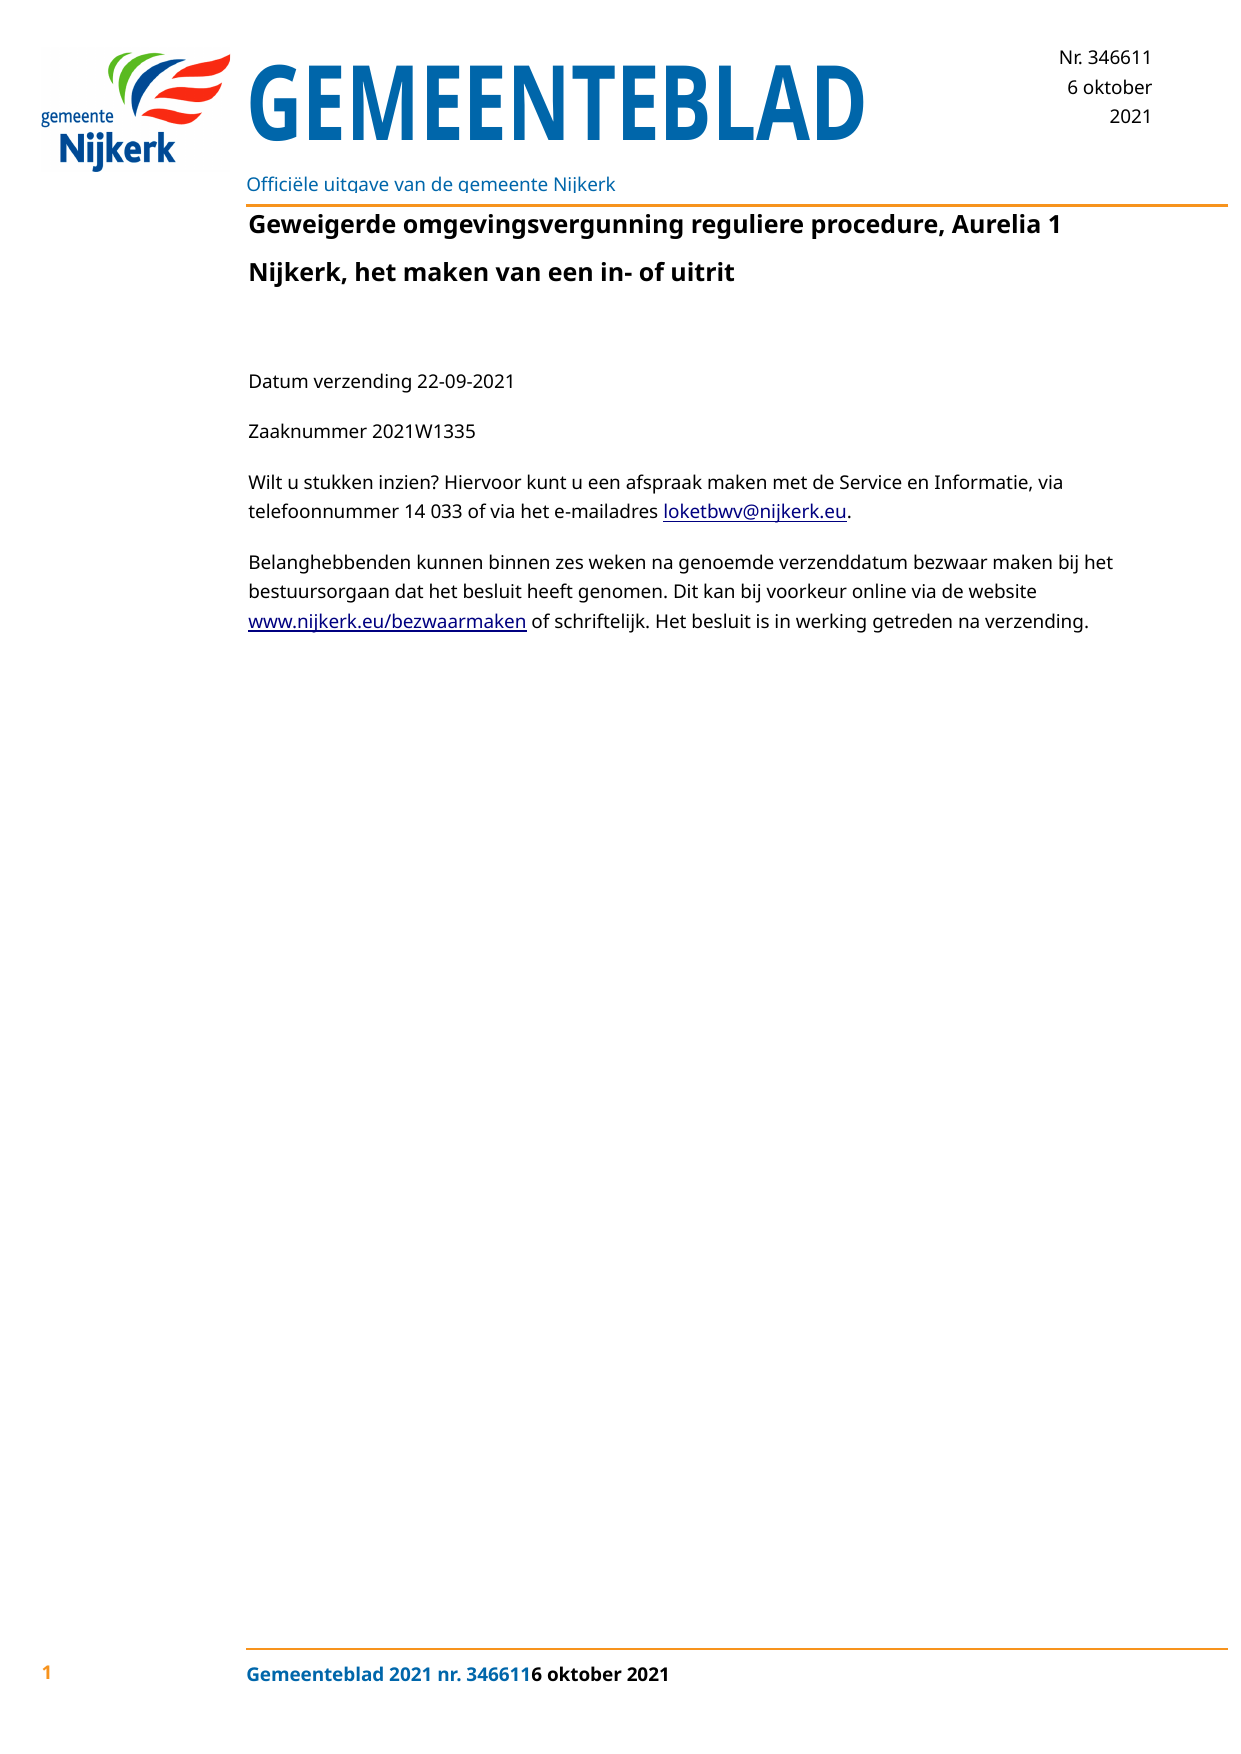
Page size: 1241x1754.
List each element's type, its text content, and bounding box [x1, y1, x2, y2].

text Wilt u stukken inzien? Hiervoor kunt u een afspraak maken met de Service en Informatie, via telefoonnummer 14 033 of via het e-mailadres loketbwv@nijkerk.eu. [248, 469, 1152, 524]
text Zaaknummer 2021W1335 [248, 419, 1152, 444]
text Belanghebbenden kunnen binnen zes weken na genoemde verzenddatum bezwaar maken bij het bestuursorgaan dat het besluit heeft genomen. Dit kan bij voorkeur online via de website www.nijkerk.eu/bezwaarmaken of schriftelijk. Het besluit is in werking getreden na verzending. [248, 549, 1152, 634]
picture [41, 47, 231, 172]
text Datum verzending 22-09-2021 [248, 368, 1152, 394]
text Geweigerde omgevingsvergunning reguliere procedure, Aurelia 1 Nijkerk, het maken van een in- of uitrit [248, 207, 1152, 288]
